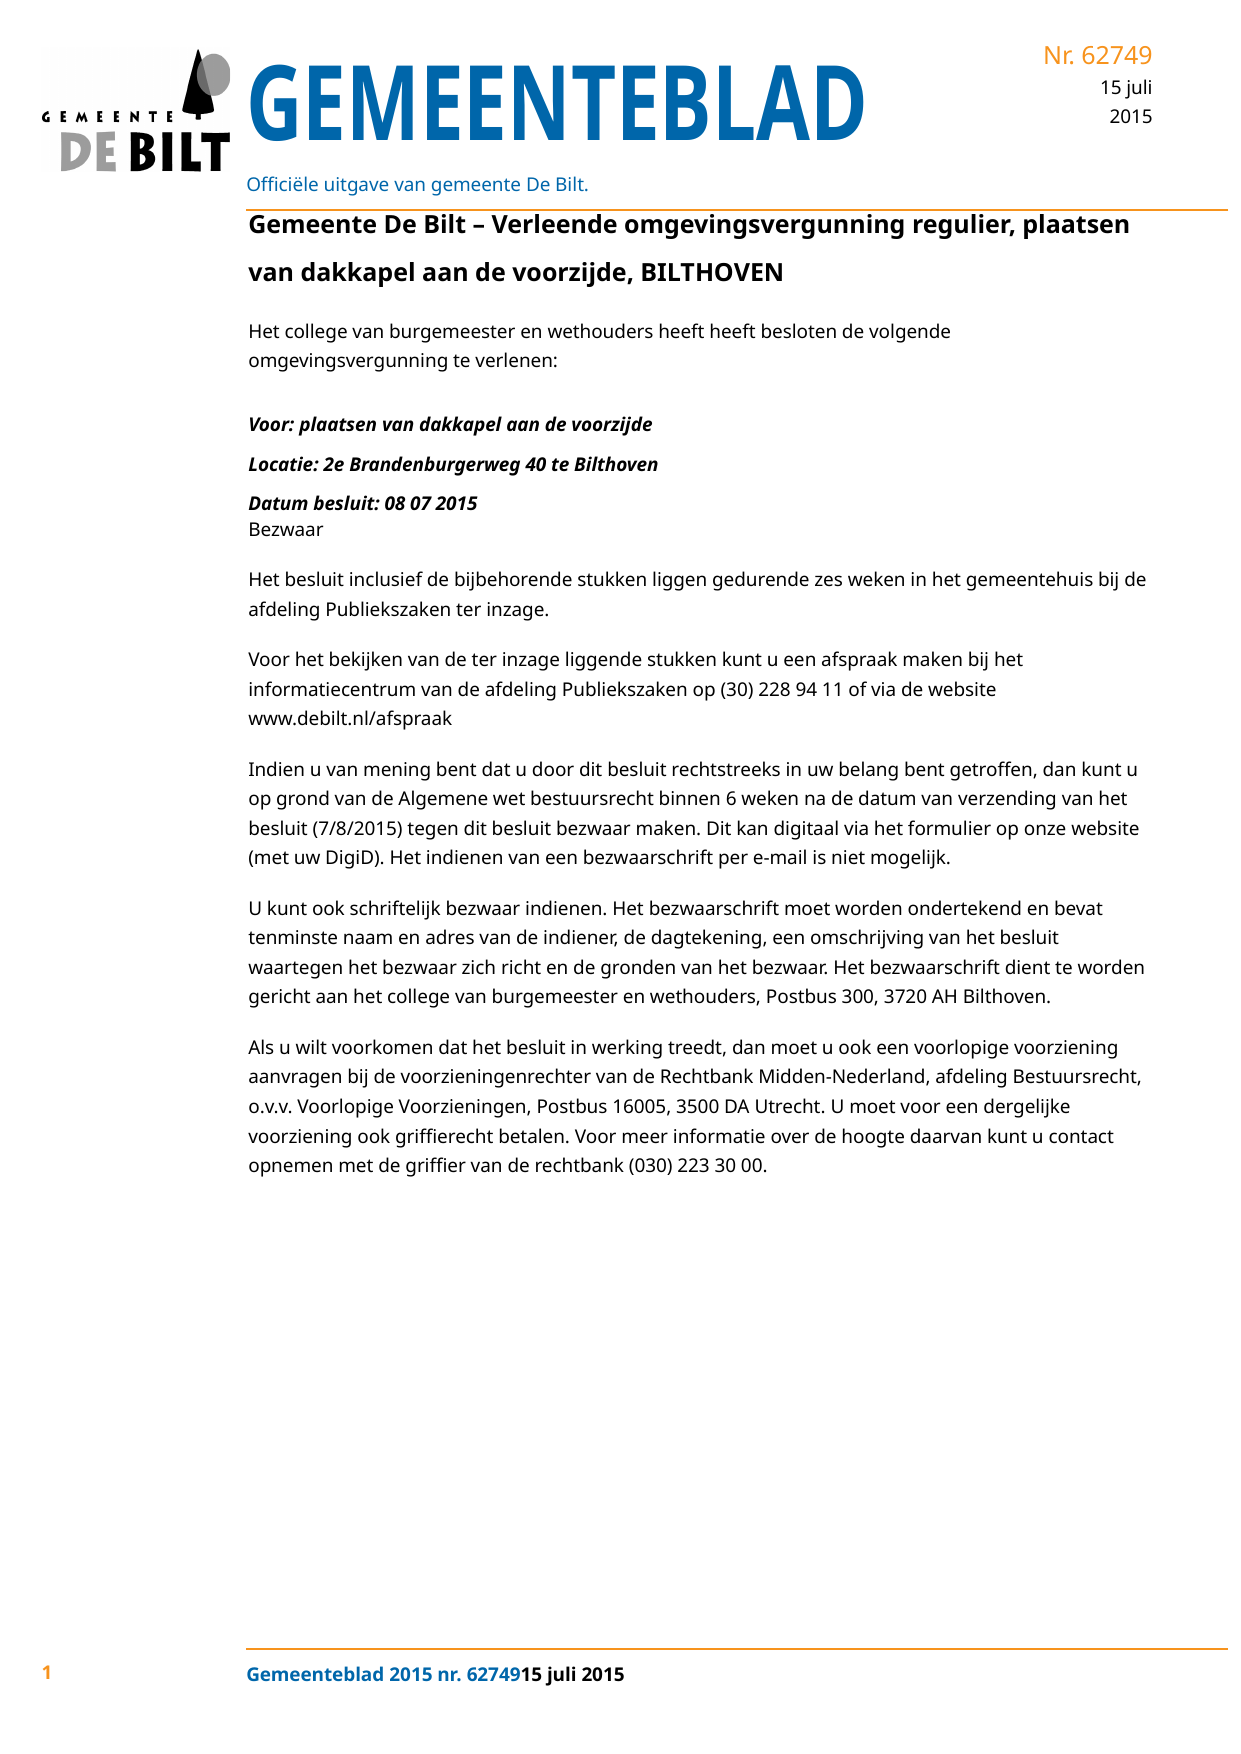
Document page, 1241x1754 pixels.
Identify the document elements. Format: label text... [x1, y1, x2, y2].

text Bezwaar [248, 516, 1152, 541]
text Het besluit inclusief de bijbehorende stukken liggen gedurende zes weken in het gemeentehuis bij de afdeling Publiekszaken ter inzage. [248, 566, 1152, 621]
text Voor het bekijken van de ter inzage liggende stukken kunt u een afspraak maken bij het informatiecentrum van de afdeling Publiekszaken op (30) 228 94 11 of via de website www.debilt.nl/afspraak [248, 646, 1152, 731]
text Gemeente De Bilt – Verleende omgevingsvergunning regulier, plaatsen van dakkapel aan de voorzijde, BILTHOVEN [248, 211, 1152, 288]
text U kunt ook schriftelijk bezwaar indienen. Het bezwaarschrift moet worden ondertekend en bevat tenminste naam en adres van de indiener, de dagtekening, een omschrijving van het besluit waartegen het bezwaar zich richt en de gronden van het bezwaar. Het bezwaarschrift dient te worden gericht aan het college van burgemeester en wethouders, Postbus 300, 3720 AH Bilthoven. [248, 895, 1152, 1009]
text Datum besluit: 08 07 2015 [248, 490, 1152, 516]
text Het college van burgemeester en wethouders heeft heeft besloten de volgende omgevingsvergunning te verlenen: [248, 318, 1152, 373]
text Indien u van mening bent dat u door dit besluit rechtstreeks in uw belang bent getroffen, dan kunt u op grond van de Algemene wet bestuursrecht binnen 6 weken na de datum van verzending van het besluit (7/8/2015) tegen dit besluit bezwaar maken. Dit kan digitaal via het formulier op onze website (met uw DigiD). Het indienen van een bezwaarschrift per e-mail is niet mogelijk. [248, 756, 1152, 870]
text Locatie: 2e Brandenburgerweg 40 te Bilthoven [248, 451, 1152, 476]
picture [41, 47, 231, 172]
text Voor: plaatsen van dakkapel aan de voorzijde [248, 411, 1152, 437]
text Als u wilt voorkomen dat het besluit in werking treedt, dan moet u ook een voorlopige voorziening aanvragen bij de voorzieningenrechter van de Rechtbank Midden-Nederland, afdeling Bestuursrecht, o.v.v. Voorlopige Voorzieningen, Postbus 16005, 3500 DA Utrecht. U moet voor een dergelijke voorziening ook griffierecht betalen. Voor meer informatie over de hoogte daarvan kunt u contact opnemen met de griffier van de rechtbank (030) 223 30 00. [248, 1034, 1152, 1178]
